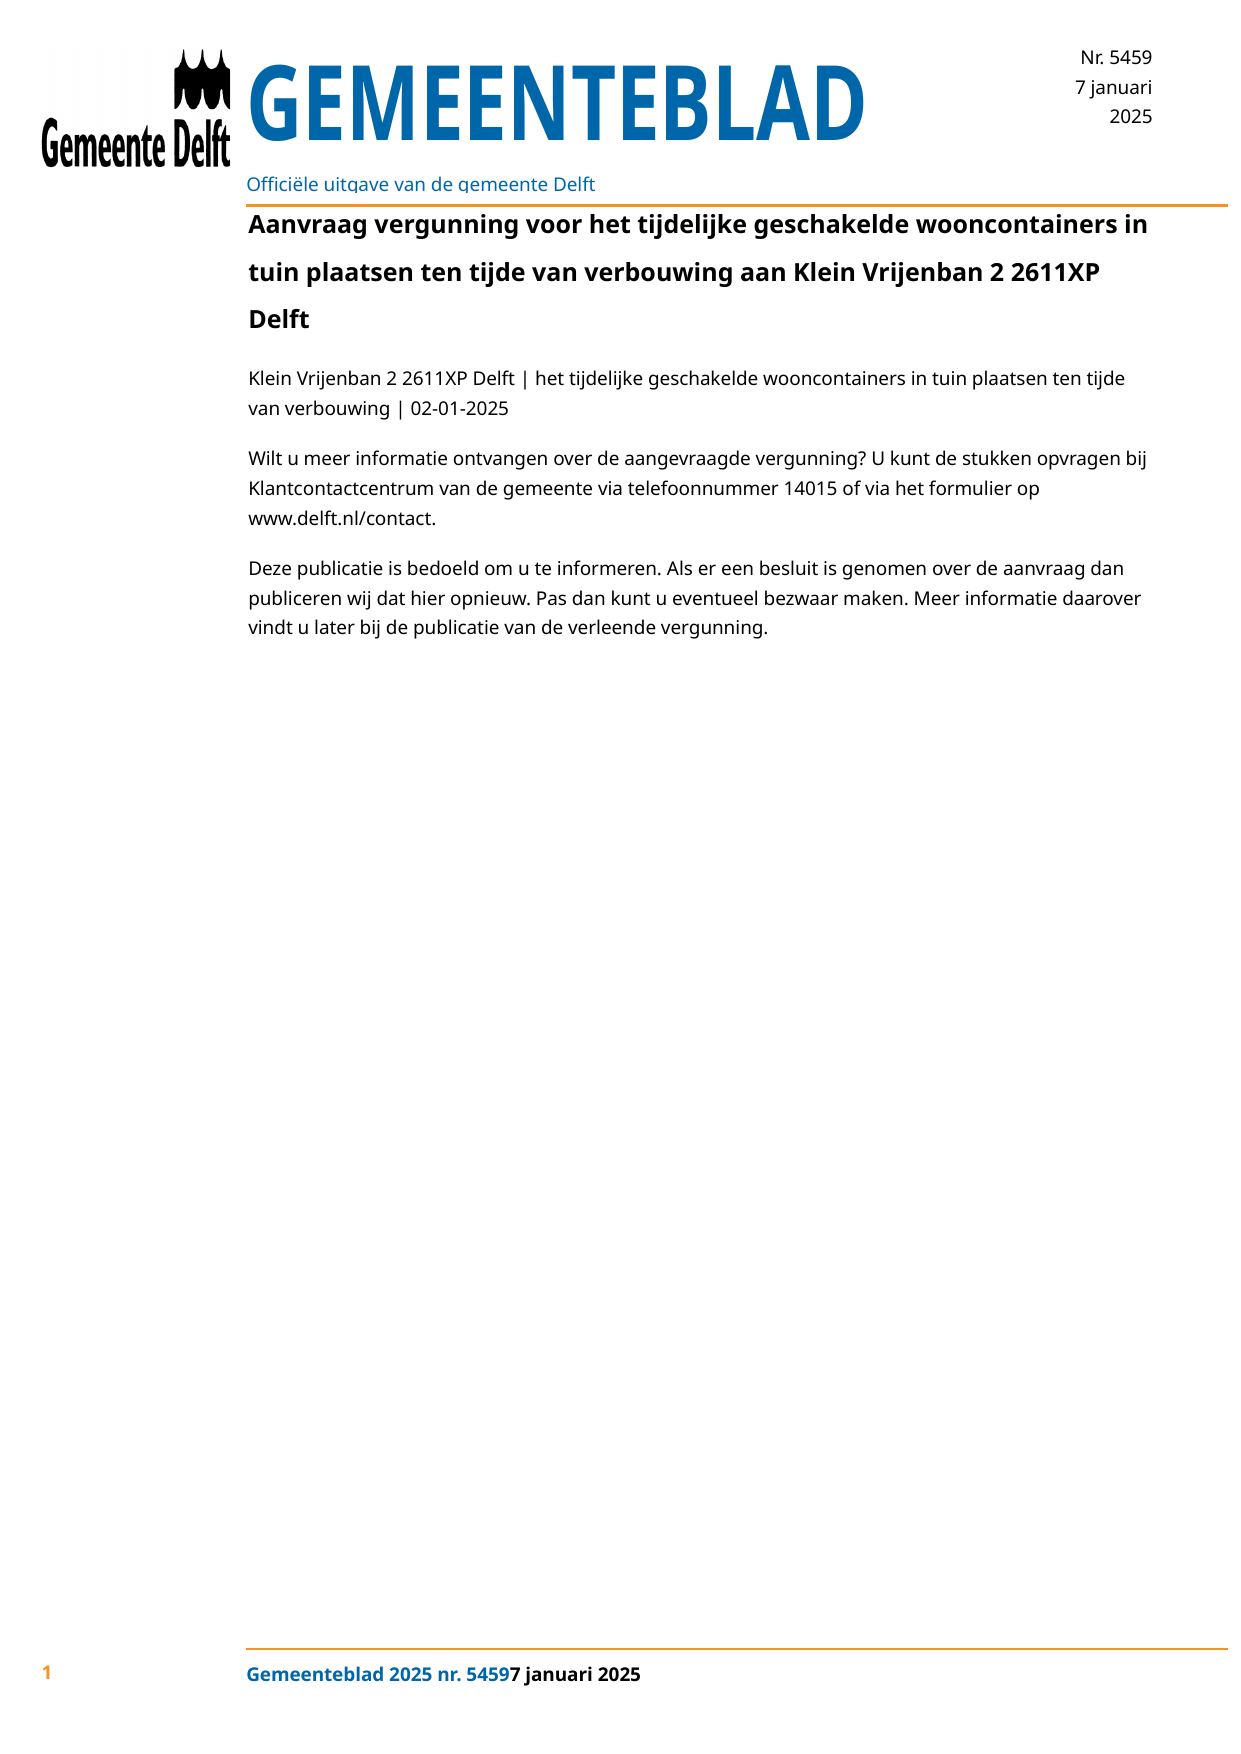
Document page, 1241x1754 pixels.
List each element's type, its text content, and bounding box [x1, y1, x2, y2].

text Aanvraag vergunning voor het tijdelijke geschakelde wooncontainers in tuin plaatsen ten tijde van verbouwing aan Klein Vrijenban 2 2611XP Delft [248, 207, 1152, 336]
text Wilt u meer informatie ontvangen over de aangevraagde vergunning? U kunt de stukken opvragen bij Klantcontactcentrum van de gemeente via telefoonnummer 14015 of via het formulier op www.delft.nl/contact. [248, 446, 1152, 530]
text Klein Vrijenban 2 2611XP Delft | het tijdelijke geschakelde wooncontainers in tuin plaatsen ten tijde van verbouwing | 02-01-2025 [248, 366, 1152, 421]
picture [41, 47, 231, 172]
text Deze publicatie is bedoeld om u te informeren. Als er een besluit is genomen over de aanvraag dan publiceren wij dat hier opnieuw. Pas dan kunt u eventueel bezwaar maken. Meer informatie daarover vindt u later bij de publicatie van de verleende vergunning. [248, 555, 1152, 640]
